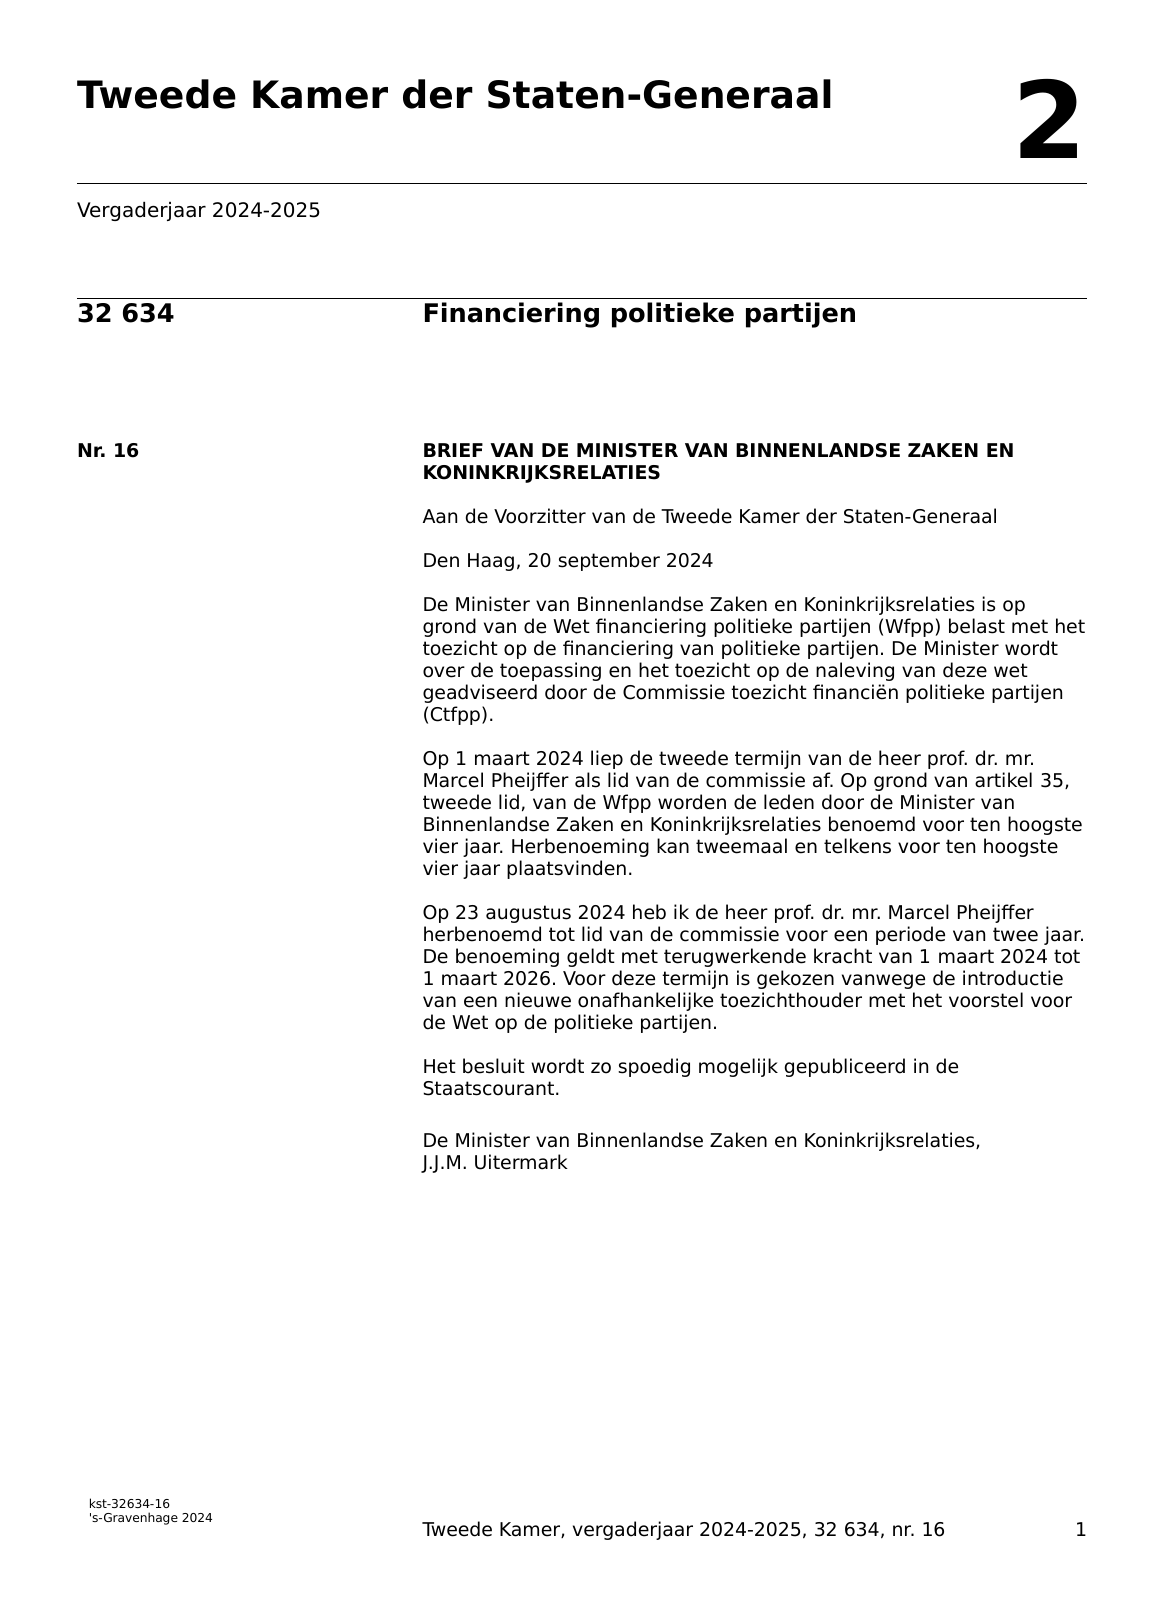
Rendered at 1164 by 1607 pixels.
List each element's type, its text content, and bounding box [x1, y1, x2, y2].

table_header 2 [886, 59, 1087, 183]
text kst-32634-16 [88, 1497, 323, 1511]
text Op 1 maart 2024 liep de tweede termijn van de heer prof. dr. mr. Marcel Pheijffer als lid van de commissie af. Op grond van artikel 35, tweede lid, van de Wfpp worden de leden door de Minister van Binnenlandse Zaken en Koninkrijksrelaties benoemd voor ten hoogste vier jaar. Herbenoeming kan tweemaal en telkens voor ten hoogste vier jaar plaatsvinden. [422, 748, 1087, 880]
text Op 23 augustus 2024 heb ik de heer prof. dr. mr. Marcel Pheijffer herbenoemd tot lid van de commissie voor een periode van twee jaar. De benoeming geldt met terugwerkende kracht van 1 maart 2024 tot 1 maart 2026. Voor deze termijn is gekozen vanwege de introductie van een nieuwe onafhankelijke toezichthouder met het voorstel voor de Wet op de politieke partijen. [422, 902, 1087, 1034]
text 's-Gravenhage 2024 [88, 1511, 323, 1525]
text Den Haag, 20 september 2024 [422, 550, 1087, 572]
subtitle 32 634 Financiering politieke partijen [77, 299, 1087, 329]
table_cell Vergaderjaar 2024-2025 [77, 184, 1087, 298]
text De Minister van Binnenlandse Zaken en Koninkrijksrelaties, J.J.M. Uitermark [422, 1130, 1087, 1174]
table_header Tweede Kamer der Staten-Generaal [77, 59, 886, 183]
text De Minister van Binnenlandse Zaken en Koninkrijksrelaties is op grond van de Wet financiering politieke partijen (Wfpp) belast met het toezicht op de financiering van politieke partijen. De Minister wordt over de toepassing en het toezicht op de naleving van deze wet geadviseerd door de Commissie toezicht financiën politieke partijen (Ctfpp). [422, 594, 1087, 726]
text Aan de Voorzitter van de Tweede Kamer der Staten-Generaal [422, 506, 1087, 528]
text Het besluit wordt zo spoedig mogelijk gepubliceerd in de Staatscourant. [422, 1056, 1087, 1100]
subtitle Nr. 16 BRIEF VAN DE MINISTER VAN BINNENLANDSE ZAKEN EN KONINKRIJKSRELATIES [77, 440, 1087, 484]
